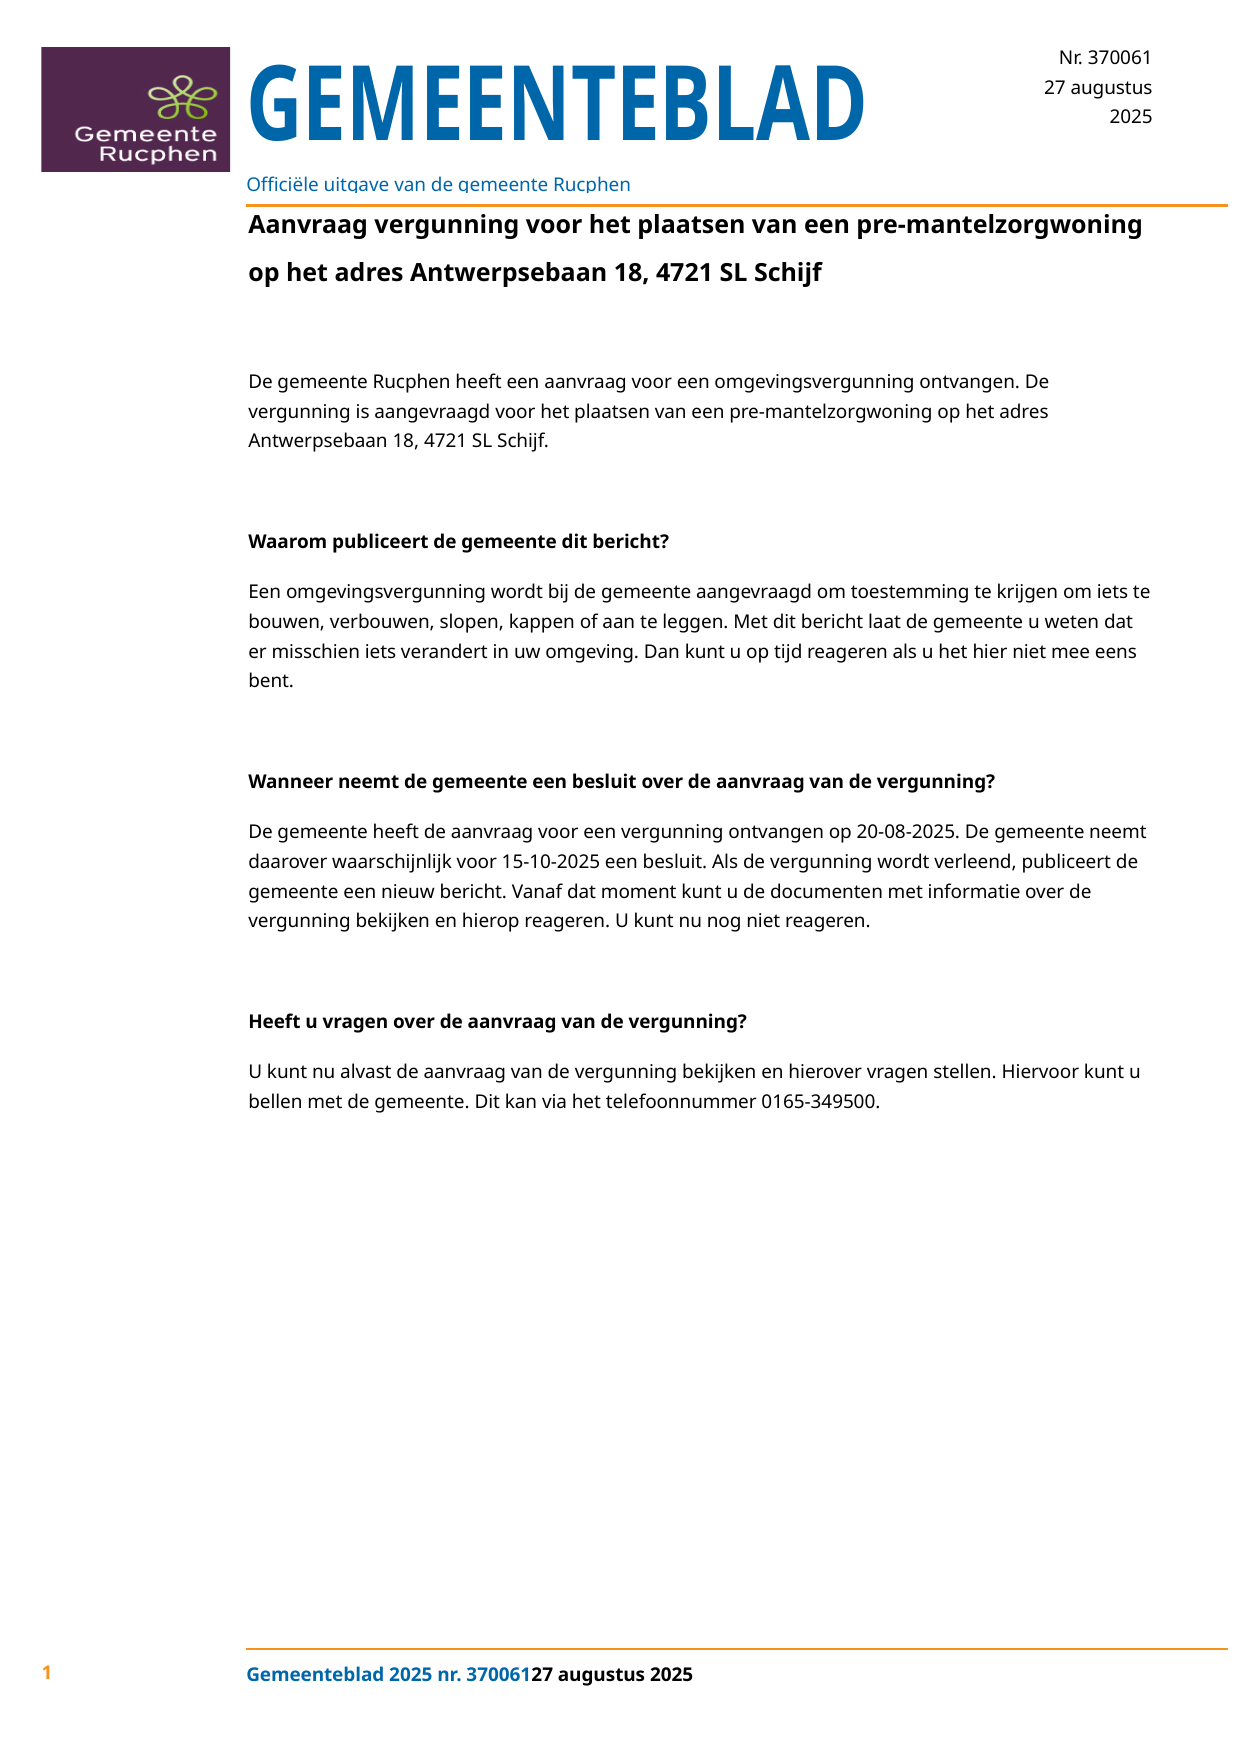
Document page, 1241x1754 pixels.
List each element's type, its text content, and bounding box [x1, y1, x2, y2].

text Heeft u vragen over de aanvraag van de vergunning? [248, 1008, 1152, 1034]
picture [41, 47, 231, 172]
text Aanvraag vergunning voor het plaatsen van een pre-mantelzorgwoning op het adres Antwerpsebaan 18, 4721 SL Schijf [248, 207, 1152, 288]
text U kunt nu alvast de aanvraag van de vergunning bekijken en hierover vragen stellen. Hiervoor kunt u bellen met de gemeente. Dit kan via het telefoonnummer 0165-349500. [248, 1059, 1152, 1114]
text Waarom publiceert de gemeente dit bericht? [248, 528, 1152, 554]
text De gemeente Rucphen heeft een aanvraag voor een omgevingsvergunning ontvangen. De vergunning is aangevraagd voor het plaatsen van een pre-mantelzorgwoning op het adres Antwerpsebaan 18, 4721 SL Schijf. [248, 368, 1152, 453]
text Een omgevingsvergunning wordt bij de gemeente aangevraagd om toestemming te krijgen om iets te bouwen, verbouwen, slopen, kappen of aan te leggen. Met dit bericht laat de gemeente u weten dat er misschien iets verandert in uw omgeving. Dan kunt u op tijd reageren als u het hier niet mee eens bent. [248, 579, 1152, 693]
text Wanneer neemt de gemeente een besluit over de aanvraag van de vergunning? [248, 768, 1152, 794]
text De gemeente heeft de aanvraag voor een vergunning ontvangen op 20-08-2025. De gemeente neemt daarover waarschijnlijk voor 15-10-2025 een besluit. Als de vergunning wordt verleend, publiceert de gemeente een nieuw bericht. Vanaf dat moment kunt u de documenten met informatie over de vergunning bekijken en hierop reageren. U kunt nu nog niet reageren. [248, 819, 1152, 933]
